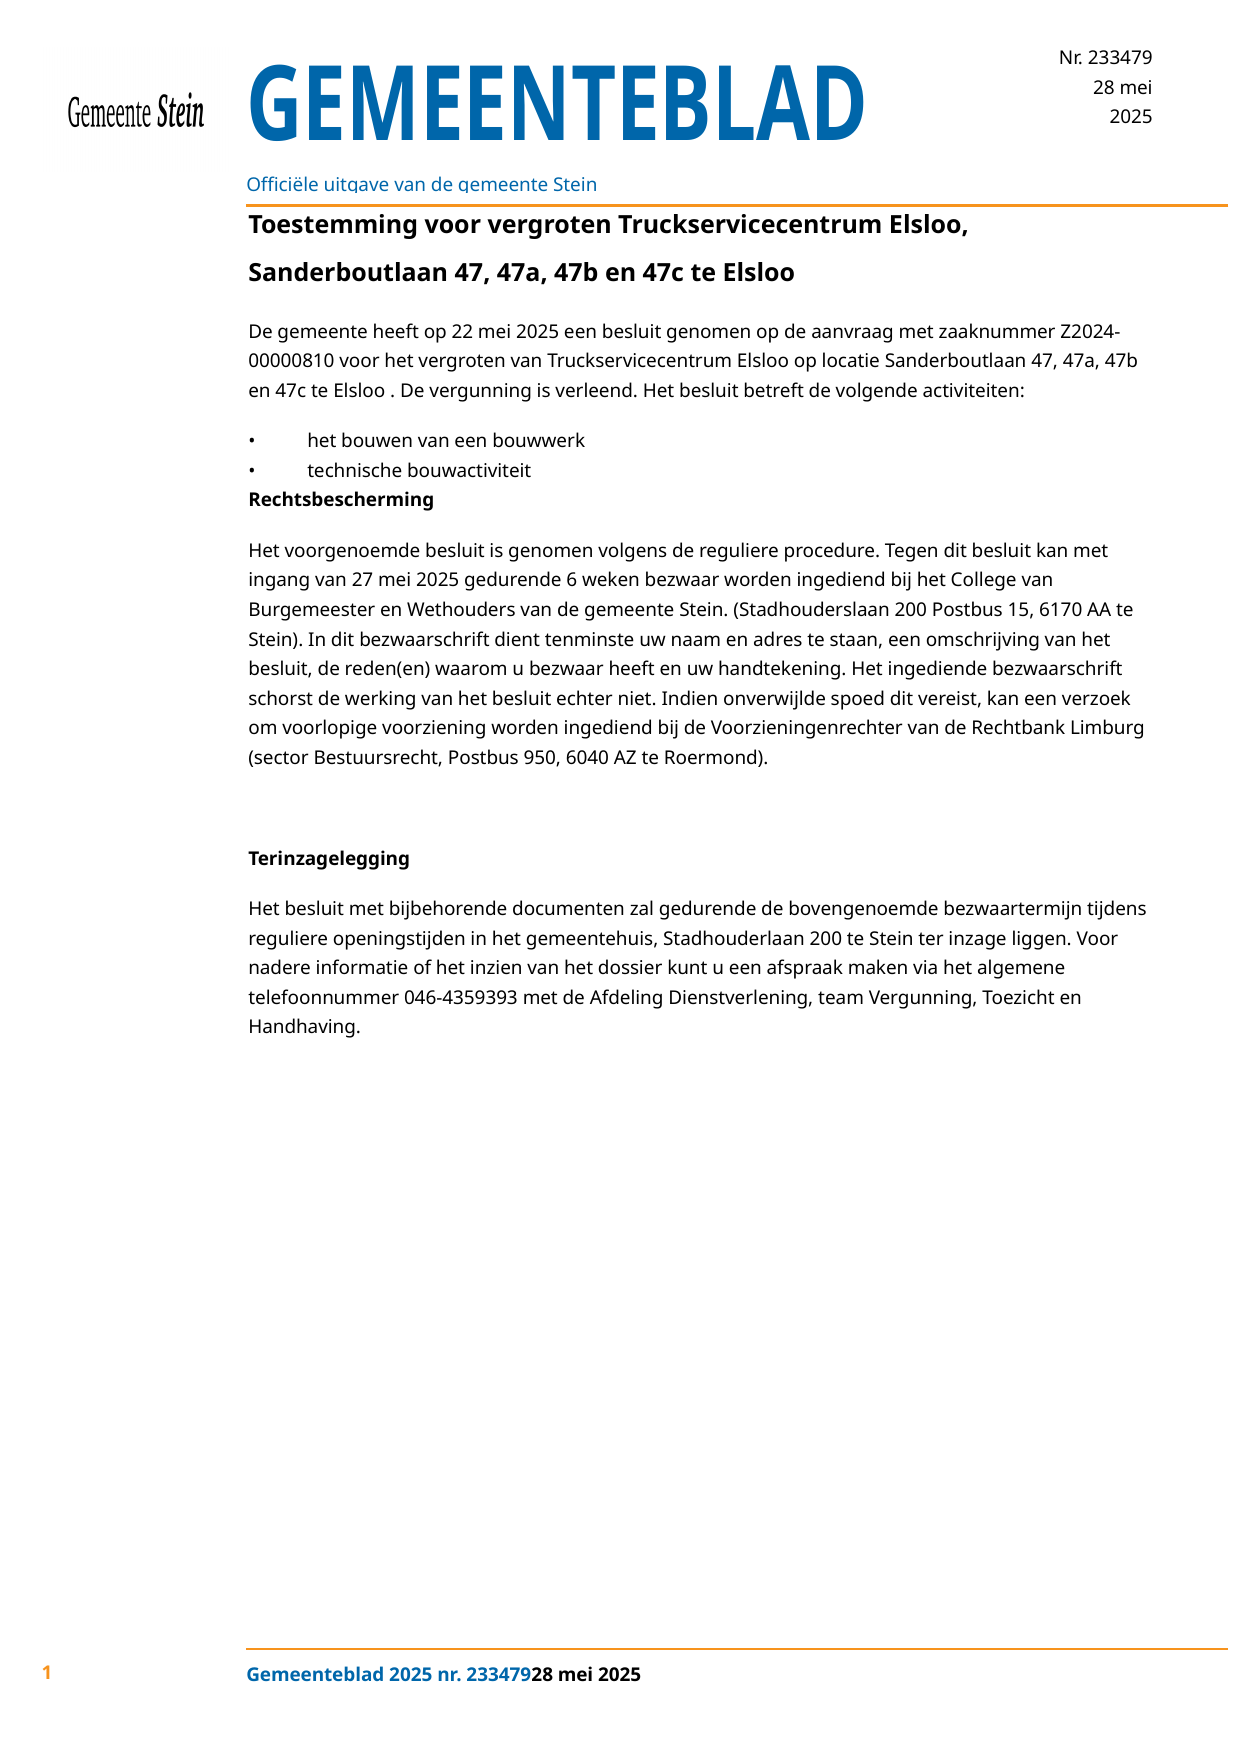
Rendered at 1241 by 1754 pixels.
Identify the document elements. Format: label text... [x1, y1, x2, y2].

list het bouwen van een bouwwerk [248, 427, 1152, 453]
list technische bouwactiviteit [248, 457, 1152, 483]
text De gemeente heeft op 22 mei 2025 een besluit genomen op de aanvraag met zaaknummer Z2024-00000810 voor het vergroten van Truckservicecentrum Elsloo op locatie Sanderboutlaan 47, 47a, 47b en 47c te Elsloo . De vergunning is verleend. Het besluit betreft de volgende activiteiten: [248, 318, 1152, 403]
text Het besluit met bijbehorende documenten zal gedurende de bovengenoemde bezwaartermijn tijdens reguliere openingstijden in het gemeentehuis, Stadhouderlaan 200 te Stein ter inzage liggen. Voor nadere informatie of het inzien van het dossier kunt u een afspraak maken via het algemene telefoonnummer 046-4359393 met de Afdeling Dienstverlening, team Vergunning, Toezicht en Handhaving. [248, 895, 1152, 1039]
text Rechtsbescherming [248, 487, 1152, 512]
text Toestemming voor vergroten Truckservicecentrum Elsloo, Sanderboutlaan 47, 47a, 47b en 47c te Elsloo [248, 207, 1152, 288]
text Het voorgenoemde besluit is genomen volgens de reguliere procedure. Tegen dit besluit kan met ingang van 27 mei 2025 gedurende 6 weken bezwaar worden ingediend bij het College van Burgemeester en Wethouders van de gemeente Stein. (Stadhouderslaan 200 Postbus 15, 6170 AA te Stein). In dit bezwaarschrift dient tenminste uw naam en adres te staan, een omschrijving van het besluit, de reden(en) waarom u bezwaar heeft en uw handtekening. Het ingediende bezwaarschrift schorst de werking van het besluit echter niet. Indien onverwijlde spoed dit vereist, kan een verzoek om voorlopige voorziening worden ingediend bij de Voorzieningenrechter van de Rechtbank Limburg (sector Bestuursrecht, Postbus 950, 6040 AZ te Roermond). [248, 537, 1152, 770]
text Terinzagelegging [248, 845, 1152, 871]
picture [41, 47, 231, 172]
